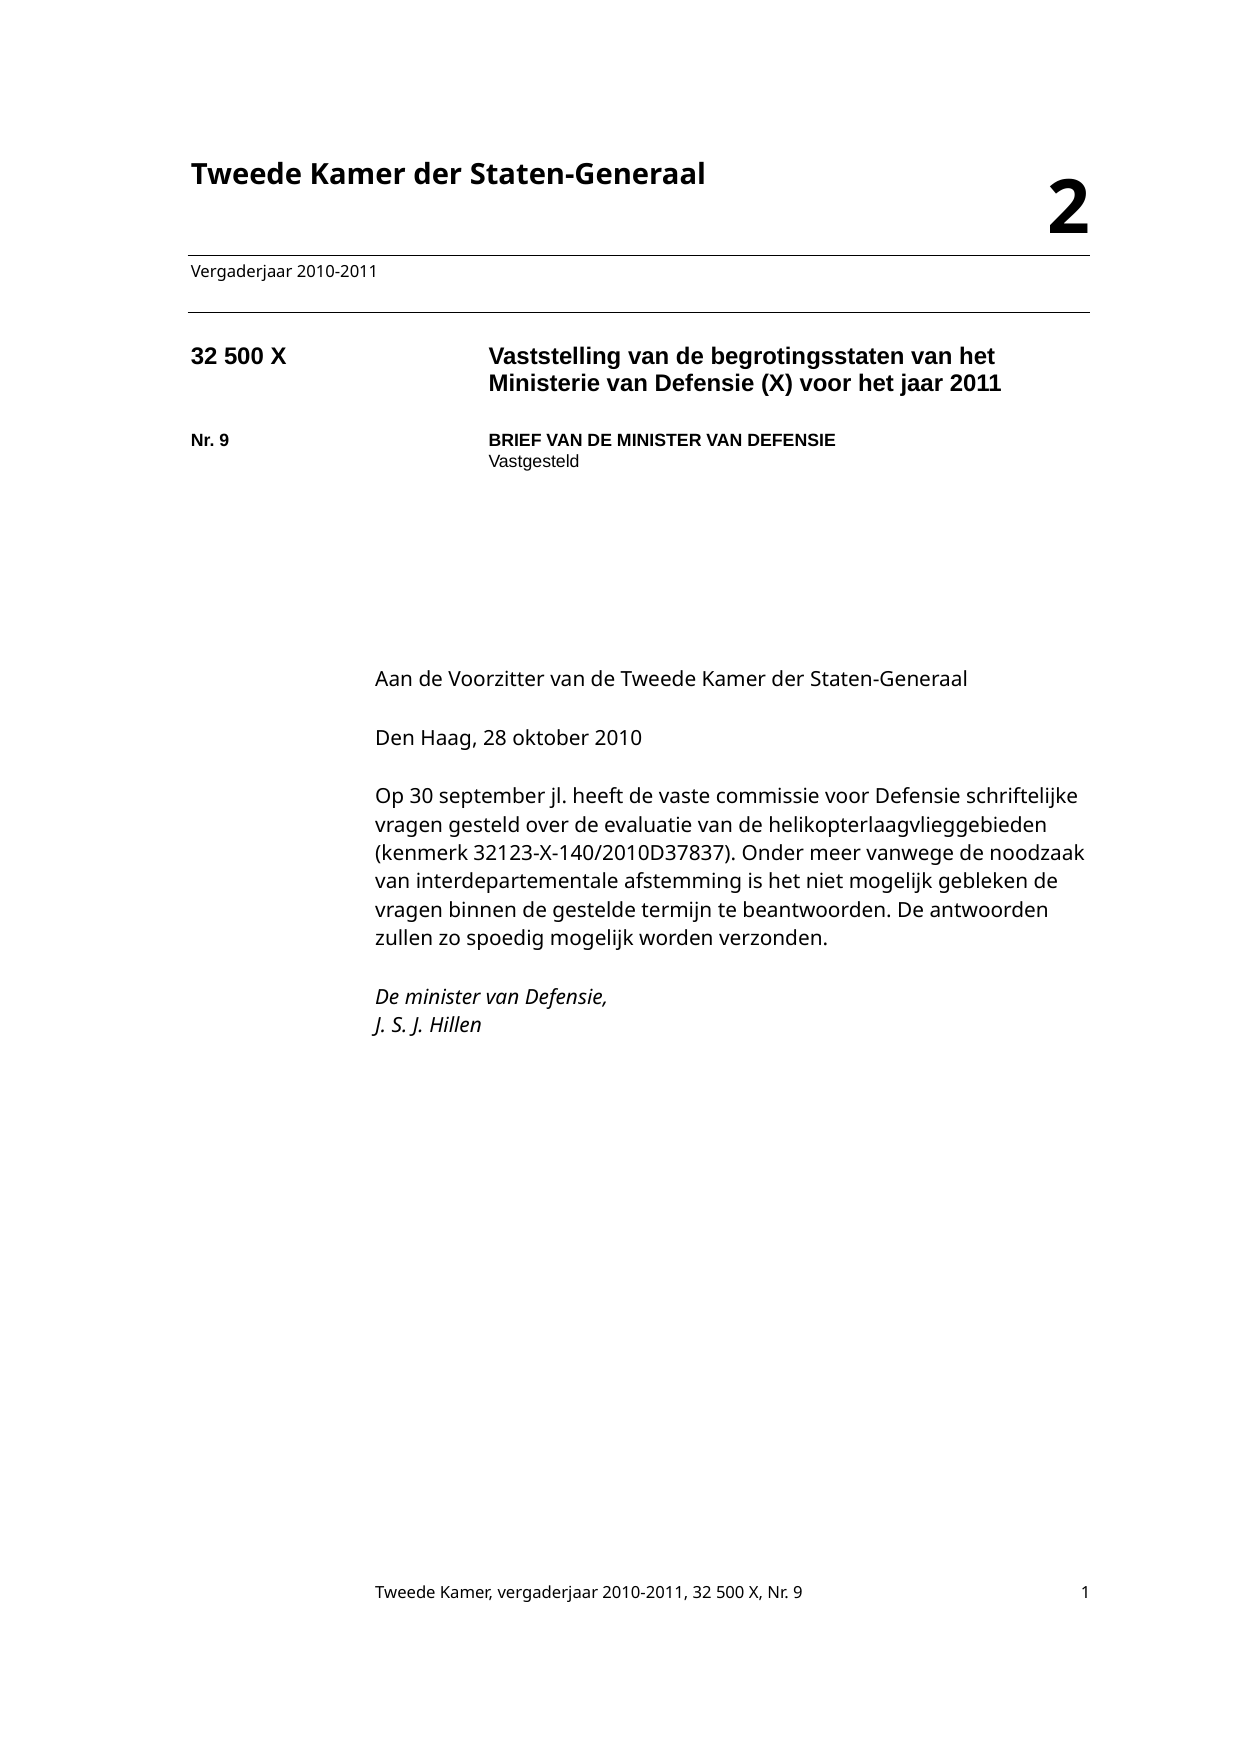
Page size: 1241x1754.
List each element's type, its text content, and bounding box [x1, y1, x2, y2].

table_cell 32 500 X [188, 339, 485, 427]
text De minister van Defensie, [375, 982, 1090, 1010]
table_cell BRIEF VAN DE MINISTER VAN DEFENSIE Vastgesteld [485, 427, 1090, 546]
text Op 30 september jl. heeft de vaste commissie voor Defensie schriftelijke vragen gesteld over de evaluatie van de helikopterlaagvlieggebieden (kenmerk 32123-X-140/2010D37837). Onder meer vanwege de noodzaak van interdepartementale afstemming is het niet mogelijk gebleken de vragen binnen de gestelde termijn te beantwoorden. De antwoorden zullen zo spoedig mogelijk worden verzonden. [375, 781, 1090, 952]
table_cell [485, 313, 1090, 339]
table_cell Vaststelling van de begrotingsstaten van het Ministerie van Defensie (X) voor het jaar 2011 [485, 339, 1090, 427]
table_cell [485, 256, 1090, 312]
text Aan de Voorzitter van de Tweede Kamer der Staten-Generaal [375, 664, 1090, 693]
table_cell [188, 313, 485, 339]
text Den Haag, 28 oktober 2010 [375, 723, 1090, 751]
table_cell Vergaderjaar 2010-2011 [188, 256, 485, 312]
table_header Tweede Kamer der Staten-Generaal [188, 150, 909, 255]
table_cell Nr. 9 [188, 427, 485, 546]
table_header 2 [910, 150, 1090, 255]
text J. S. J. Hillen [375, 1010, 1090, 1039]
